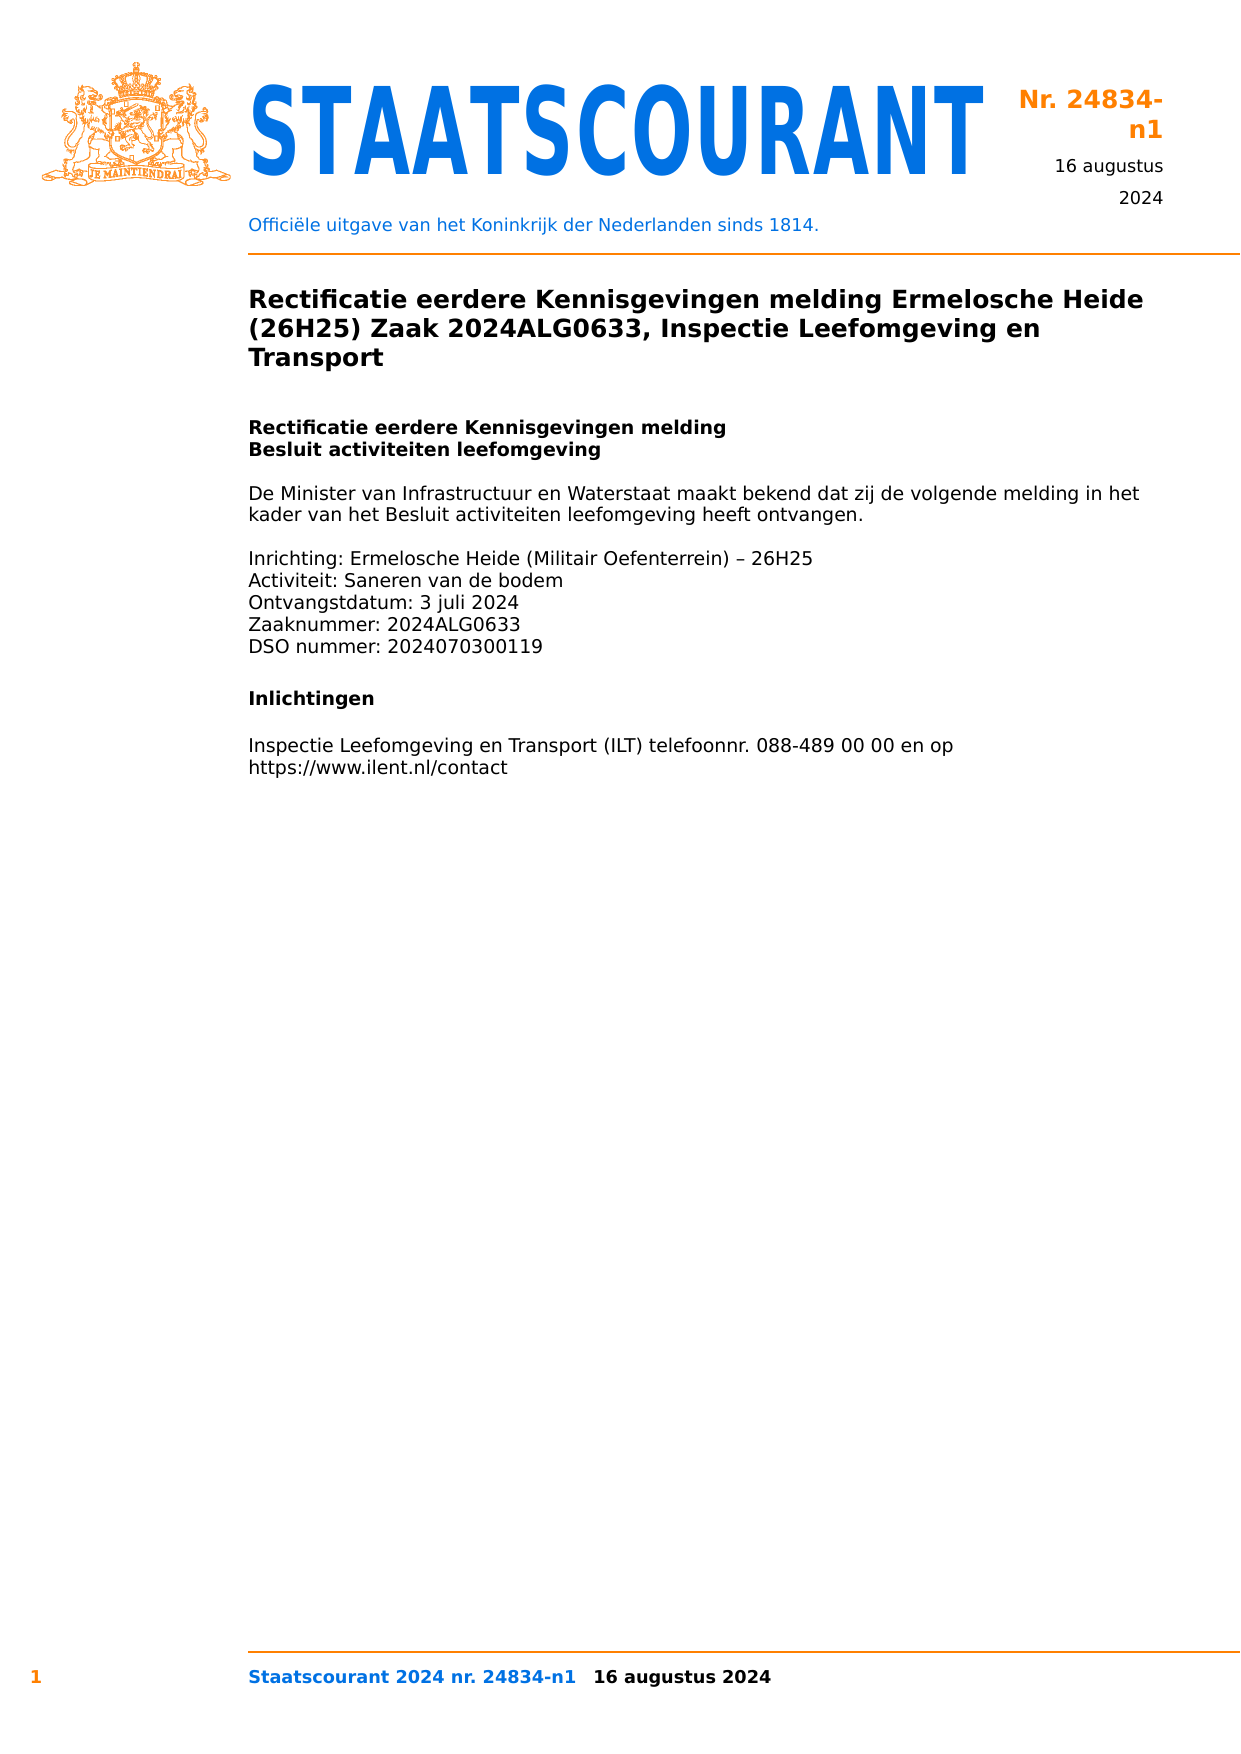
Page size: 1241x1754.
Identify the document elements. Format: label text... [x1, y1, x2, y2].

text Activiteit: Saneren van de bodem [248, 570, 1163, 592]
text Besluit activiteiten leefomgeving [248, 438, 1163, 461]
text Inrichting: Ermelosche Heide (Militair Oefenterrein) – 26H25 [248, 548, 1163, 570]
table_header Nr. 24834-n1 [998, 62, 1240, 150]
text Ontvangstdatum: 3 juli 2024 [248, 592, 1163, 614]
text Rectificatie eerdere Kennisgevingen melding [248, 417, 1163, 438]
text De Minister van Infrastructuur en Waterstaat maakt bekend dat zij de volgende melding in het kader van het Besluit activiteiten leefomgeving heeft ontvangen. [248, 482, 1163, 526]
subtitle Rectificatie eerdere Kennisgevingen melding Ermelosche Heide (26H25) Zaak 2024ALG0633, Inspectie Leefomgeving en Transport [248, 285, 1163, 373]
text Zaaknummer: 2024ALG0633 [248, 614, 1163, 636]
table_header STAATSCOURANT [248, 62, 998, 215]
table_cell 2024 [998, 183, 1240, 215]
text Inspectie Leefomgeving en Transport (ILT) telefoonnr. 088-489 00 00 en op https://www.ilent.nl/contact [248, 735, 1163, 779]
text DSO nummer: 2024070300119 [248, 636, 1163, 658]
table_cell 16 augustus [998, 150, 1240, 182]
table_cell Officiële uitgave van het Koninkrijk der Nederlanden sinds 1814. [248, 215, 1240, 253]
subtitle Inlichtingen [248, 688, 1163, 710]
table_header [25, 62, 248, 253]
picture [41, 62, 231, 186]
